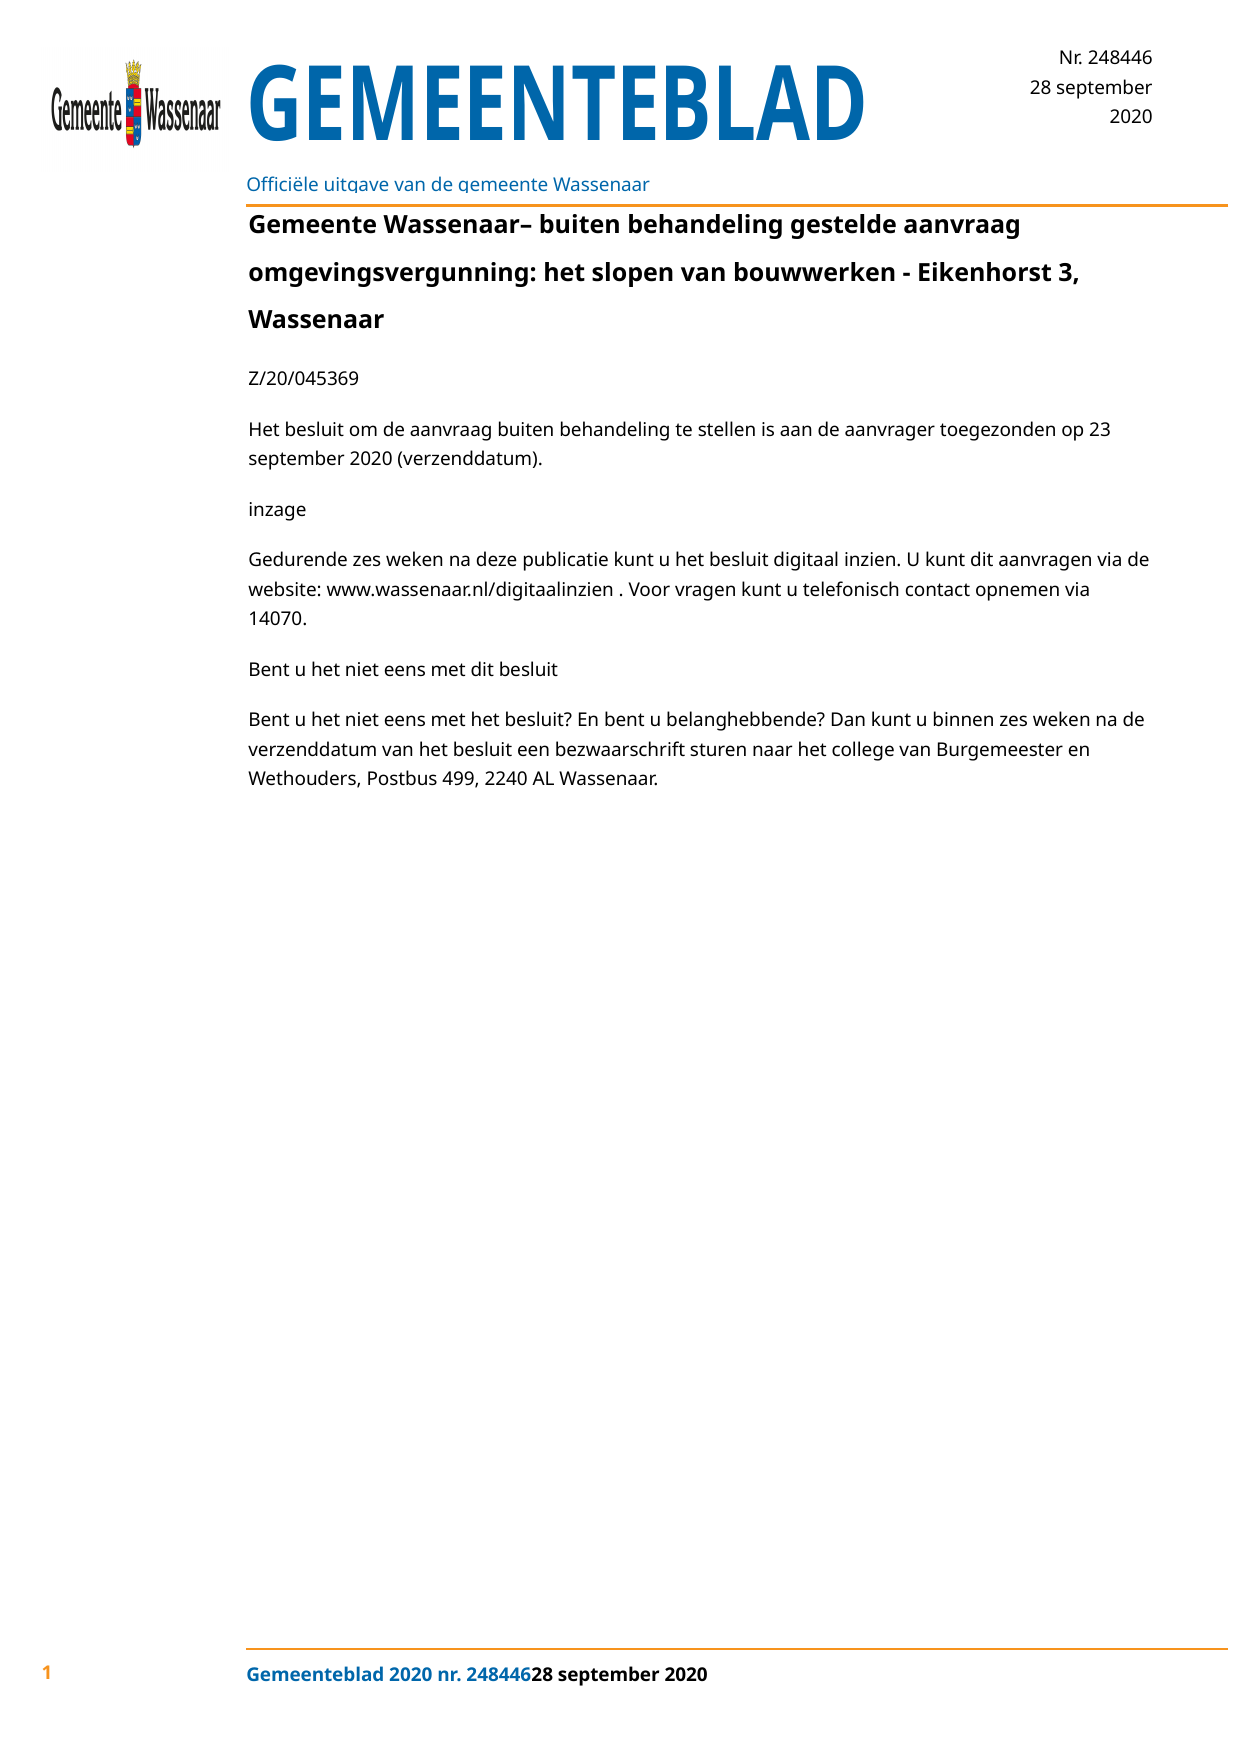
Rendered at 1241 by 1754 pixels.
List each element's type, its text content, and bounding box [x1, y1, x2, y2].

text Bent u het niet eens met dit besluit [248, 656, 1152, 682]
picture [41, 47, 231, 172]
text Z/20/045369 [248, 366, 1152, 391]
text Gedurende zes weken na deze publicatie kunt u het besluit digitaal inzien. U kunt dit aanvragen via de website: www.wassenaar.nl/digitaalinzien . Voor vragen kunt u telefonisch contact opnemen via 14070. [248, 546, 1152, 631]
text Bent u het niet eens met het besluit? En bent u belanghebbende? Dan kunt u binnen zes weken na de verzenddatum van het besluit een bezwaarschrift sturen naar het college van Burgemeester en Wethouders, Postbus 499, 2240 AL Wassenaar. [248, 706, 1152, 791]
text inzage [248, 496, 1152, 522]
text Gemeente Wassenaar– buiten behandeling gestelde aanvraag omgevingsvergunning: het slopen van bouwwerken - Eikenhorst 3, Wassenaar [248, 207, 1152, 336]
text Het besluit om de aanvraag buiten behandeling te stellen is aan de aanvrager toegezonden op 23 september 2020 (verzenddatum). [248, 416, 1152, 471]
